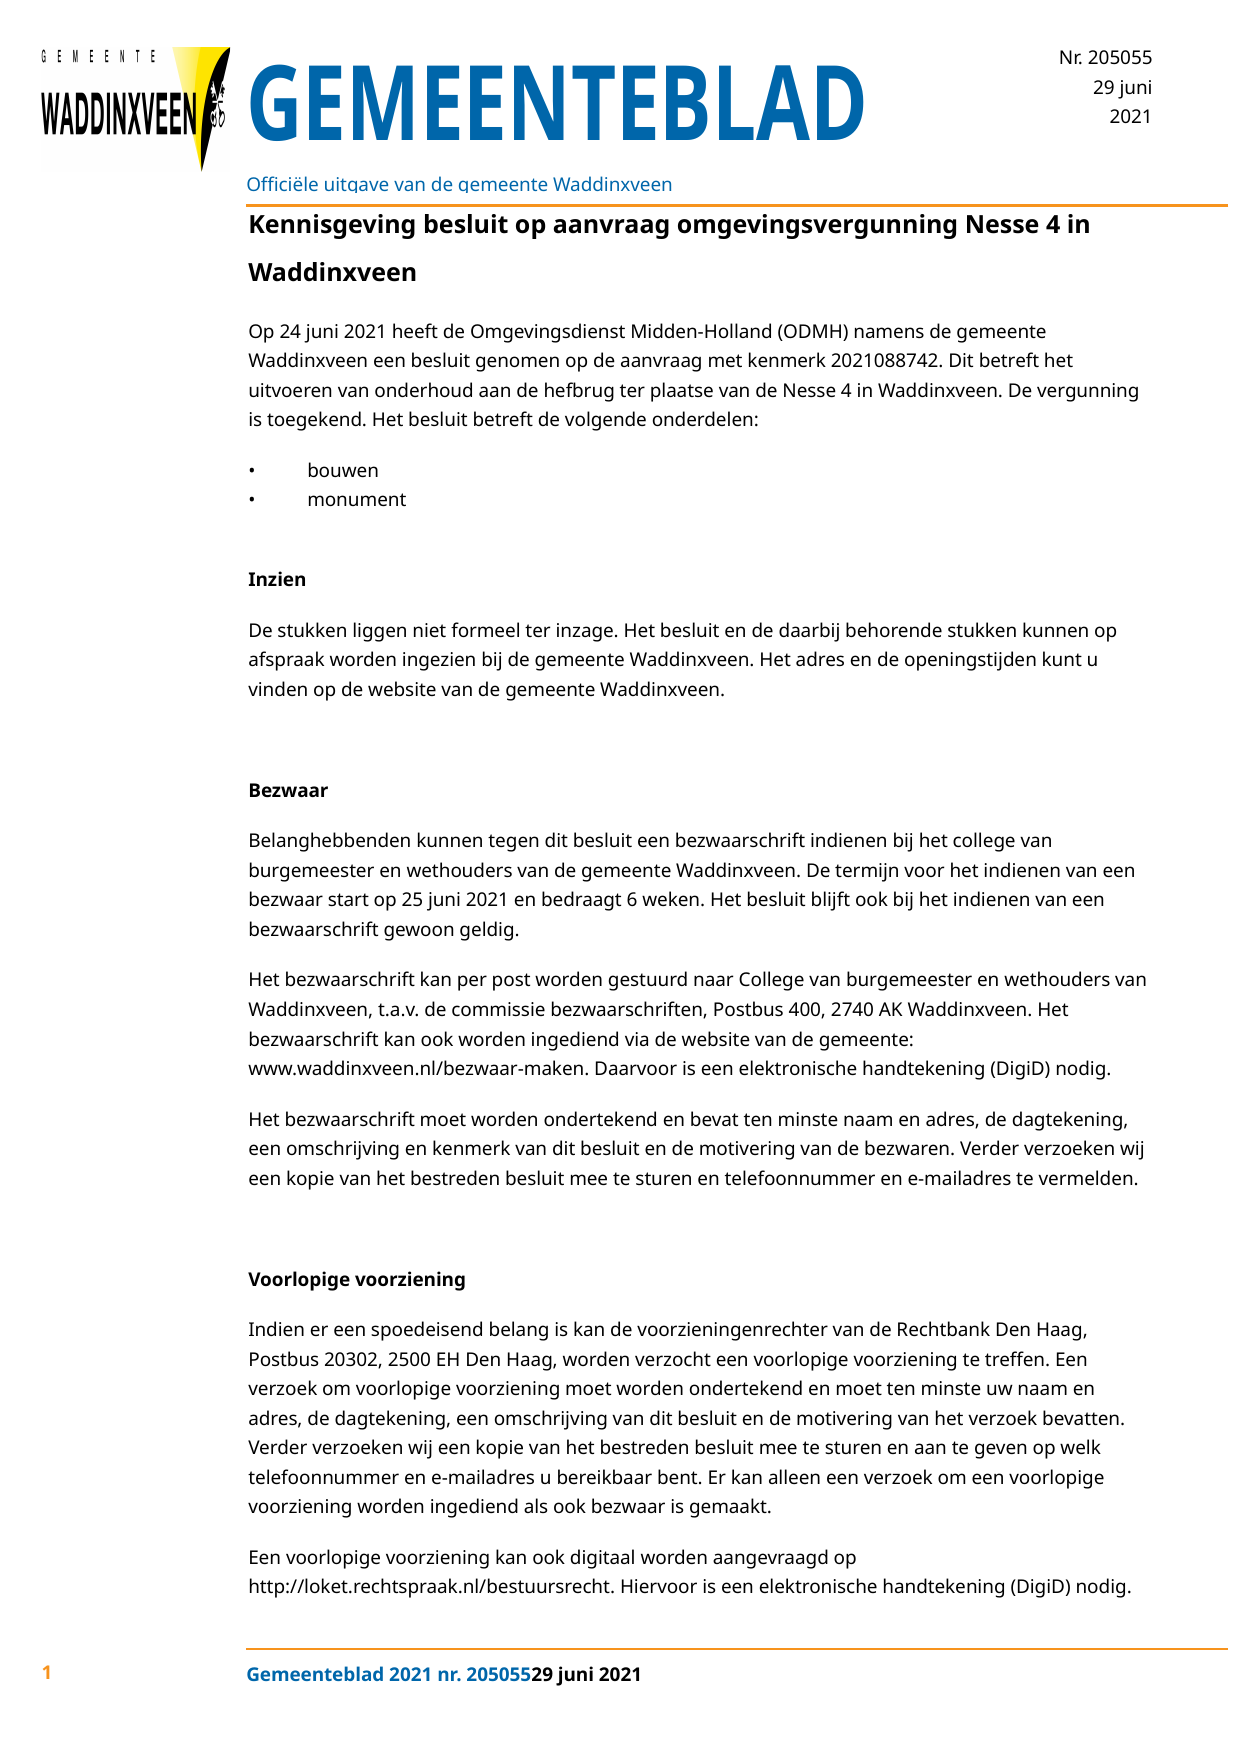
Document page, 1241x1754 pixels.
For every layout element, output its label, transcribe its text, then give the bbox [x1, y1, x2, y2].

text Belanghebbenden kunnen tegen dit besluit een bezwaarschrift indienen bij het college van burgemeester en wethouders van de gemeente Waddinxveen. De termijn voor het indienen van een bezwaar start op 25 juni 2021 en bedraagt 6 weken. Het besluit blijft ook bij het indienen van een bezwaarschrift gewoon geldig. [248, 827, 1152, 942]
text Bezwaar [248, 777, 1152, 803]
text Indien er een spoedeisend belang is kan de voorzieningenrechter van de Rechtbank Den Haag, Postbus 20302, 2500 EH Den Haag, worden verzocht een voorlopige voorziening te treffen. Een verzoek om voorlopige voorziening moet worden ondertekend en moet ten minste uw naam en adres, de dagtekening, een omschrijving van dit besluit en de motivering van het verzoek bevatten. Verder verzoeken wij een kopie van het bestreden besluit mee te sturen en aan te geven op welk telefoonnummer en e-mailadres u bereikbaar bent. Er kan alleen een verzoek om een voorlopige voorziening worden ingediend als ook bezwaar is gemaakt. [248, 1316, 1152, 1519]
text Op 24 juni 2021 heeft de Omgevingsdienst Midden-Holland (ODMH) namens de gemeente Waddinxveen een besluit genomen op de aanvraag met kenmerk 2021088742. Dit betreft het uitvoeren van onderhoud aan de hefbrug ter plaatse van de Nesse 4 in Waddinxveen. De vergunning is toegekend. Het besluit betreft de volgende onderdelen: [248, 318, 1152, 432]
list bouwen [248, 457, 1152, 483]
text Het bezwaarschrift kan per post worden gestuurd naar College van burgemeester en wethouders van Waddinxveen, t.a.v. de commissie bezwaarschriften, Postbus 400, 2740 AK Waddinxveen. Het bezwaarschrift kan ook worden ingediend via de website van de gemeente: www.waddinxveen.nl/bezwaar-maken. Daarvoor is een elektronische handtekening (DigiD) nodig. [248, 967, 1152, 1081]
text Inzien [248, 567, 1152, 592]
text Kennisgeving besluit op aanvraag omgevingsvergunning Nesse 4 in Waddinxveen [248, 207, 1152, 288]
list monument [248, 487, 1152, 512]
picture [41, 47, 231, 172]
text De stukken liggen niet formeel ter inzage. Het besluit en de daarbij behorende stukken kunnen op afspraak worden ingezien bij de gemeente Waddinxveen. Het adres en de openingstijden kunt u vinden op de website van de gemeente Waddinxveen. [248, 617, 1152, 702]
text Het bezwaarschrift moet worden ondertekend en bevat ten minste naam en adres, de dagtekening, een omschrijving en kenmerk van dit besluit en de motivering van de bezwaren. Verder verzoeken wij een kopie van het bestreden besluit mee te sturen en telefoonnummer en e-mailadres te vermelden. [248, 1106, 1152, 1191]
text Een voorlopige voorziening kan ook digitaal worden aangevraagd op http://loket.rechtspraak.nl/bestuursrecht. Hiervoor is een elektronische handtekening (DigiD) nodig. [248, 1544, 1152, 1599]
text Voorlopige voorziening [248, 1266, 1152, 1292]
